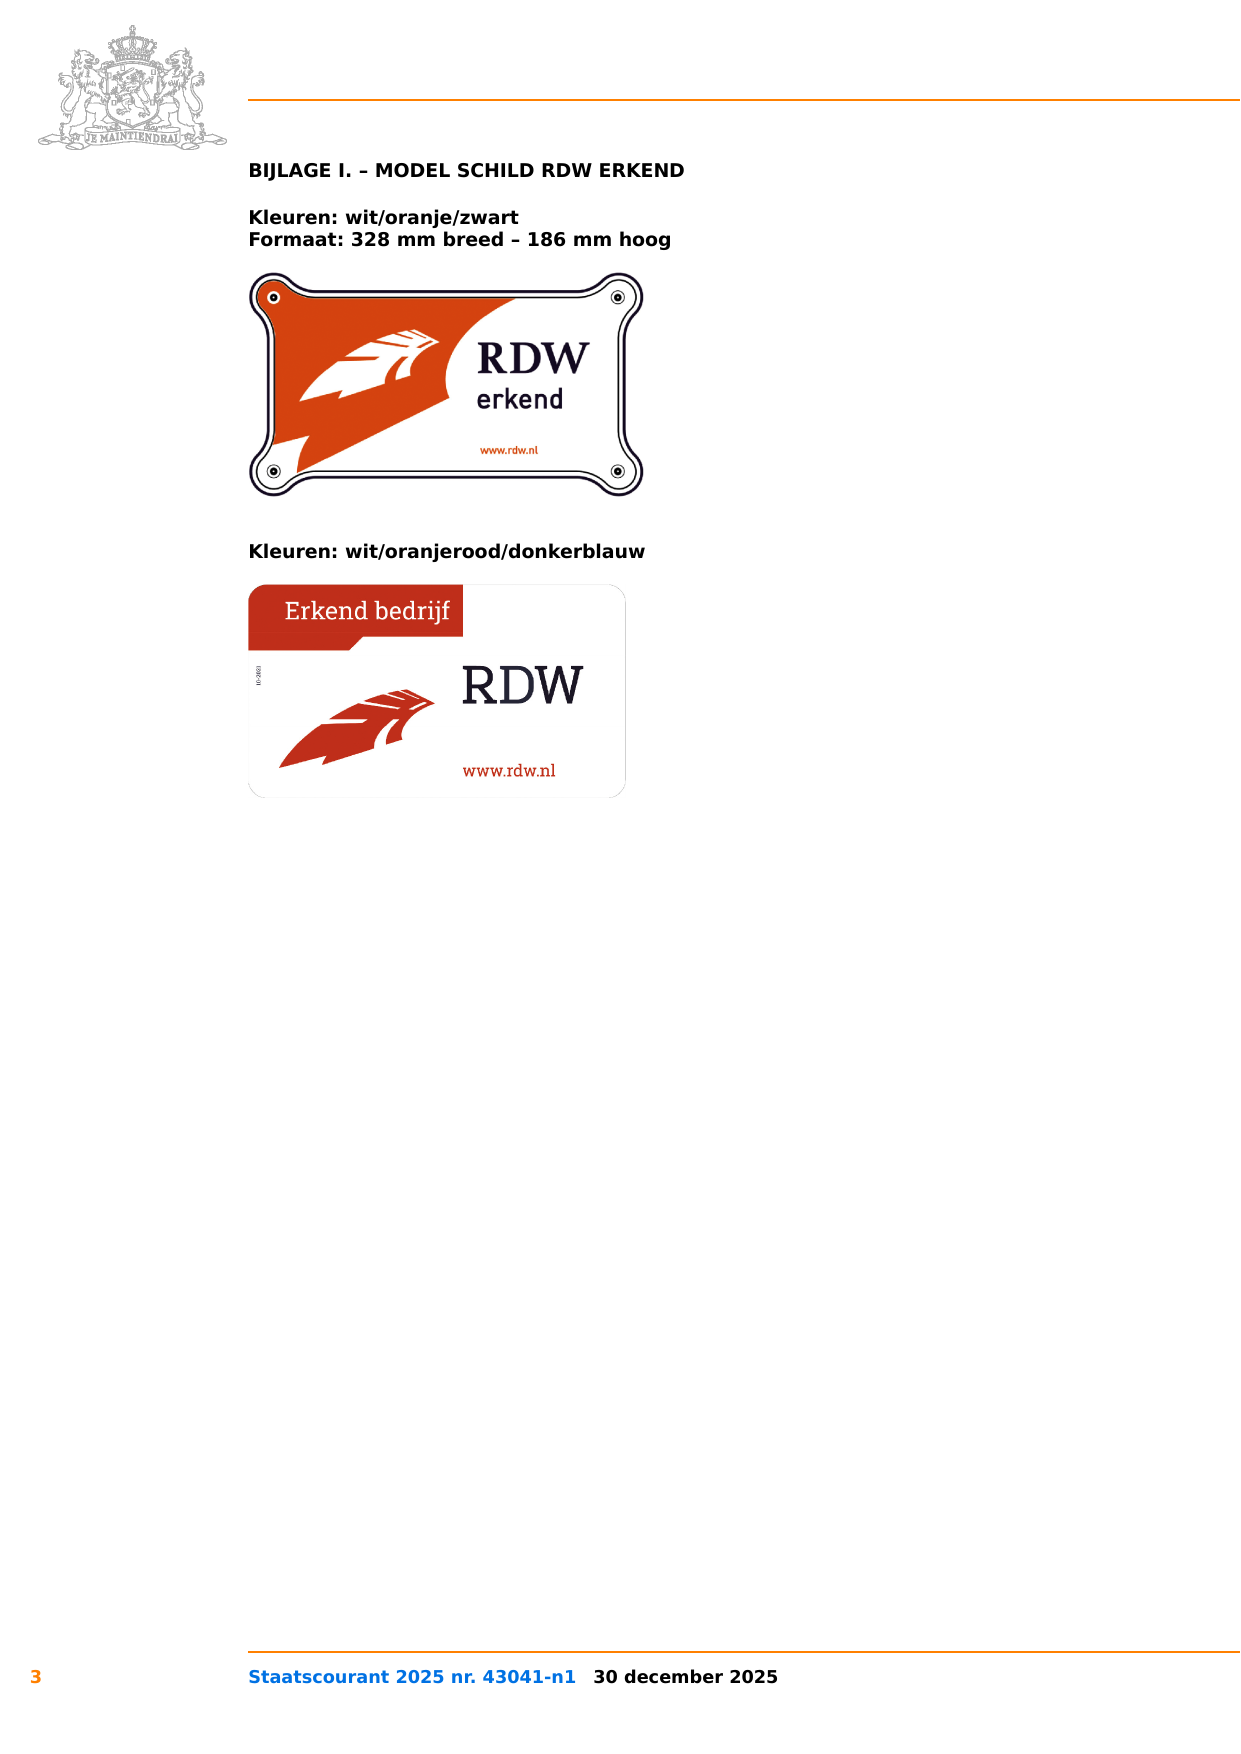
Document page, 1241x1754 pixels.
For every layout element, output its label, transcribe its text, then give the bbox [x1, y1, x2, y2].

text Kleuren: wit/oranjerood/donkerblauw [248, 541, 1163, 563]
picture [248, 272, 644, 497]
text Formaat: 328 mm breed – 186 mm hoog [248, 229, 1163, 251]
picture [248, 584, 626, 798]
subtitle BIJLAGE I. – MODEL SCHILD RDW ERKEND [248, 160, 1163, 182]
picture [38, 25, 227, 150]
text Kleuren: wit/oranje/zwart [248, 207, 1163, 229]
